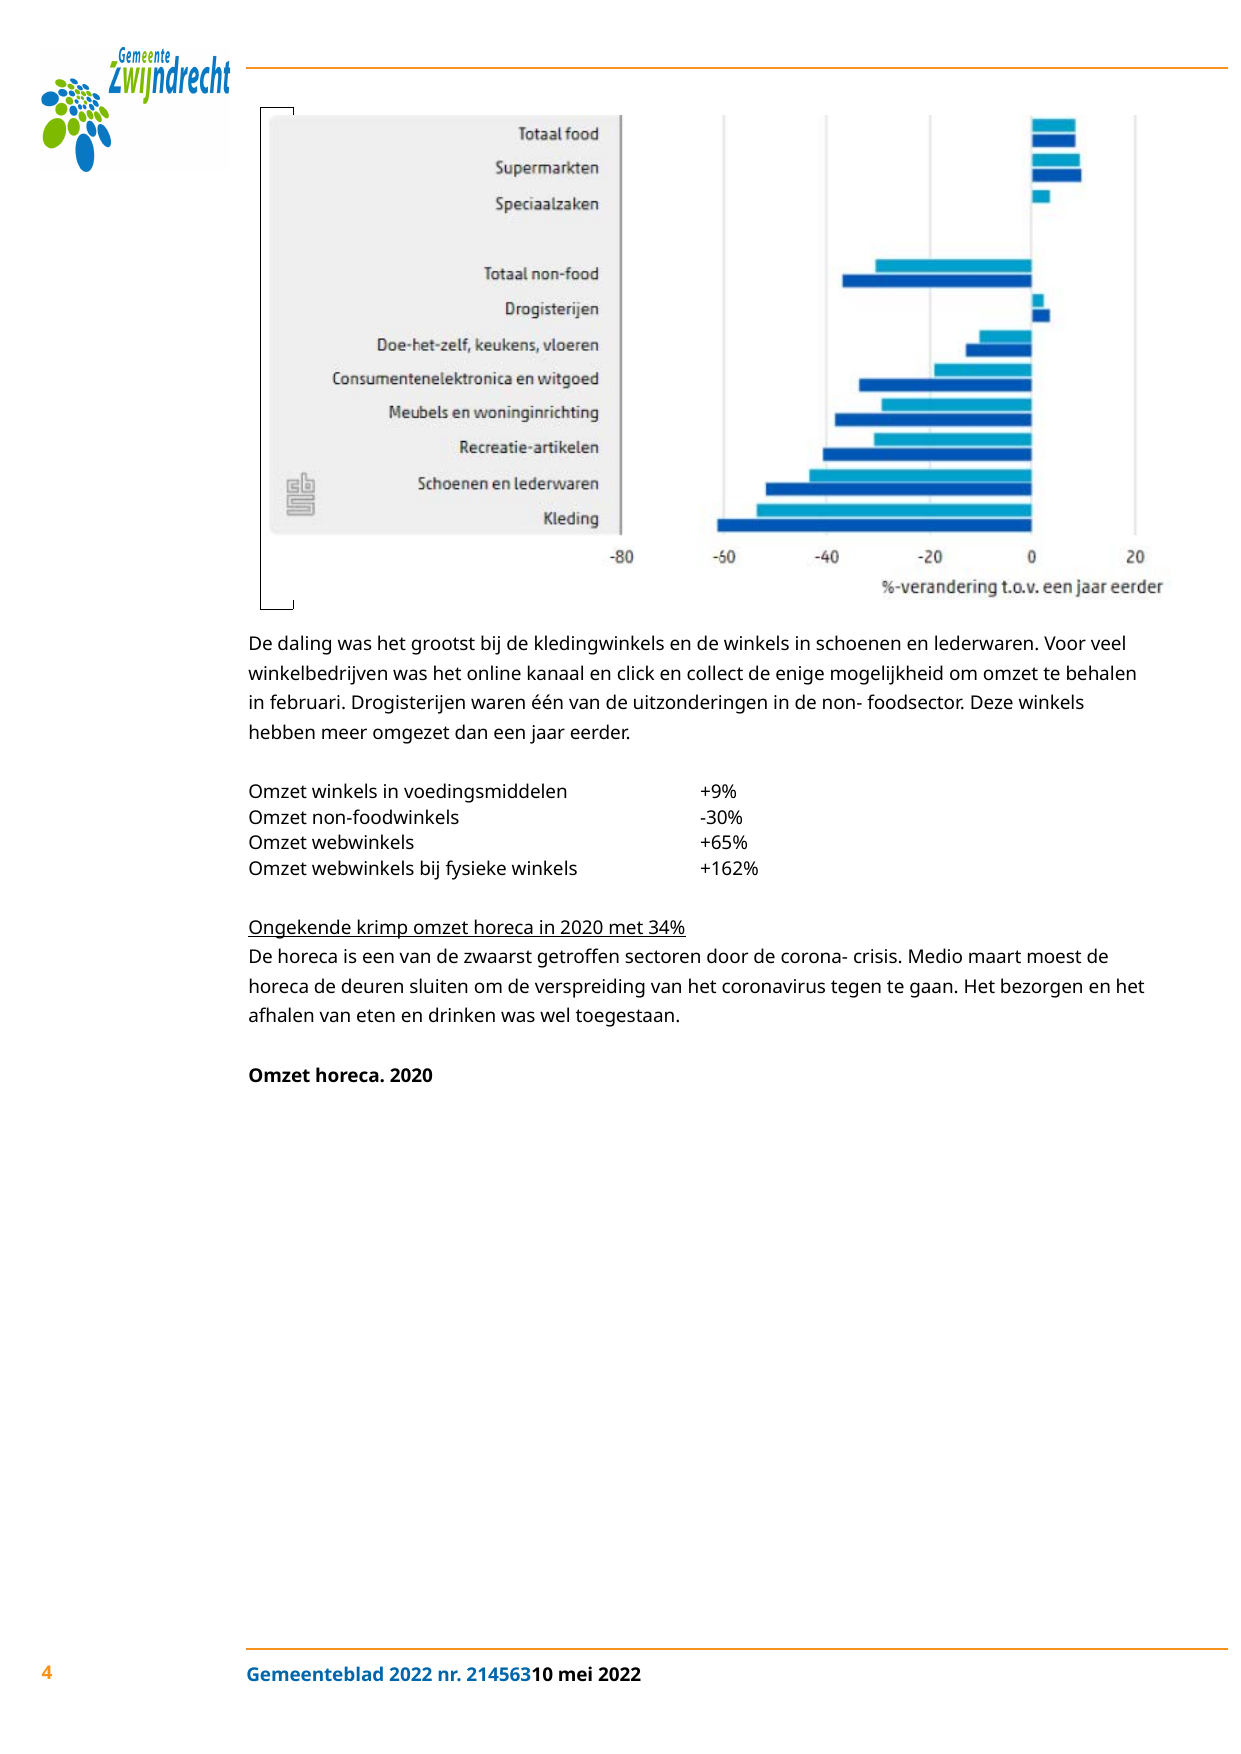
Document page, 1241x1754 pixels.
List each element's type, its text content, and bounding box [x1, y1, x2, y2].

table_cell -30% [700, 804, 1152, 829]
text De horeca is een van de zwaarst getroffen sectoren door de corona- crisis. Medio maart moest de horeca de deuren sluiten om de verspreiding van het coronavirus tegen te gaan. Het bezorgen en het afhalen van eten en drinken was wel toegestaan. [248, 943, 1152, 1028]
table_cell +162% [700, 855, 1152, 881]
table_cell Omzet non-foodwinkels [248, 804, 700, 829]
table_header +9% [700, 778, 1152, 804]
table_cell Omzet webwinkels [248, 830, 700, 855]
table_cell +65% [700, 830, 1152, 855]
picture [41, 47, 231, 172]
table_header Omzet winkels in voedingsmiddelen [248, 778, 700, 804]
text De daling was het grootst bij de kledingwinkels en de winkels in schoenen en lederwaren. Voor veel winkelbedrijven was het online kanaal en click en collect de enige mogelijkheid om omzet te behalen in februari. Drogisterijen waren één van de uitzonderingen in de non- foodsector. Deze winkels hebben meer omgezet dan een jaar eerder. [248, 630, 1152, 744]
text Omzet horeca. 2020 [248, 1062, 1152, 1087]
table_cell Omzet webwinkels bij fysieke winkels [248, 855, 700, 881]
picture [268, 115, 1173, 600]
text Ongekende krimp omzet horeca in 2020 met 34% [248, 914, 1152, 939]
